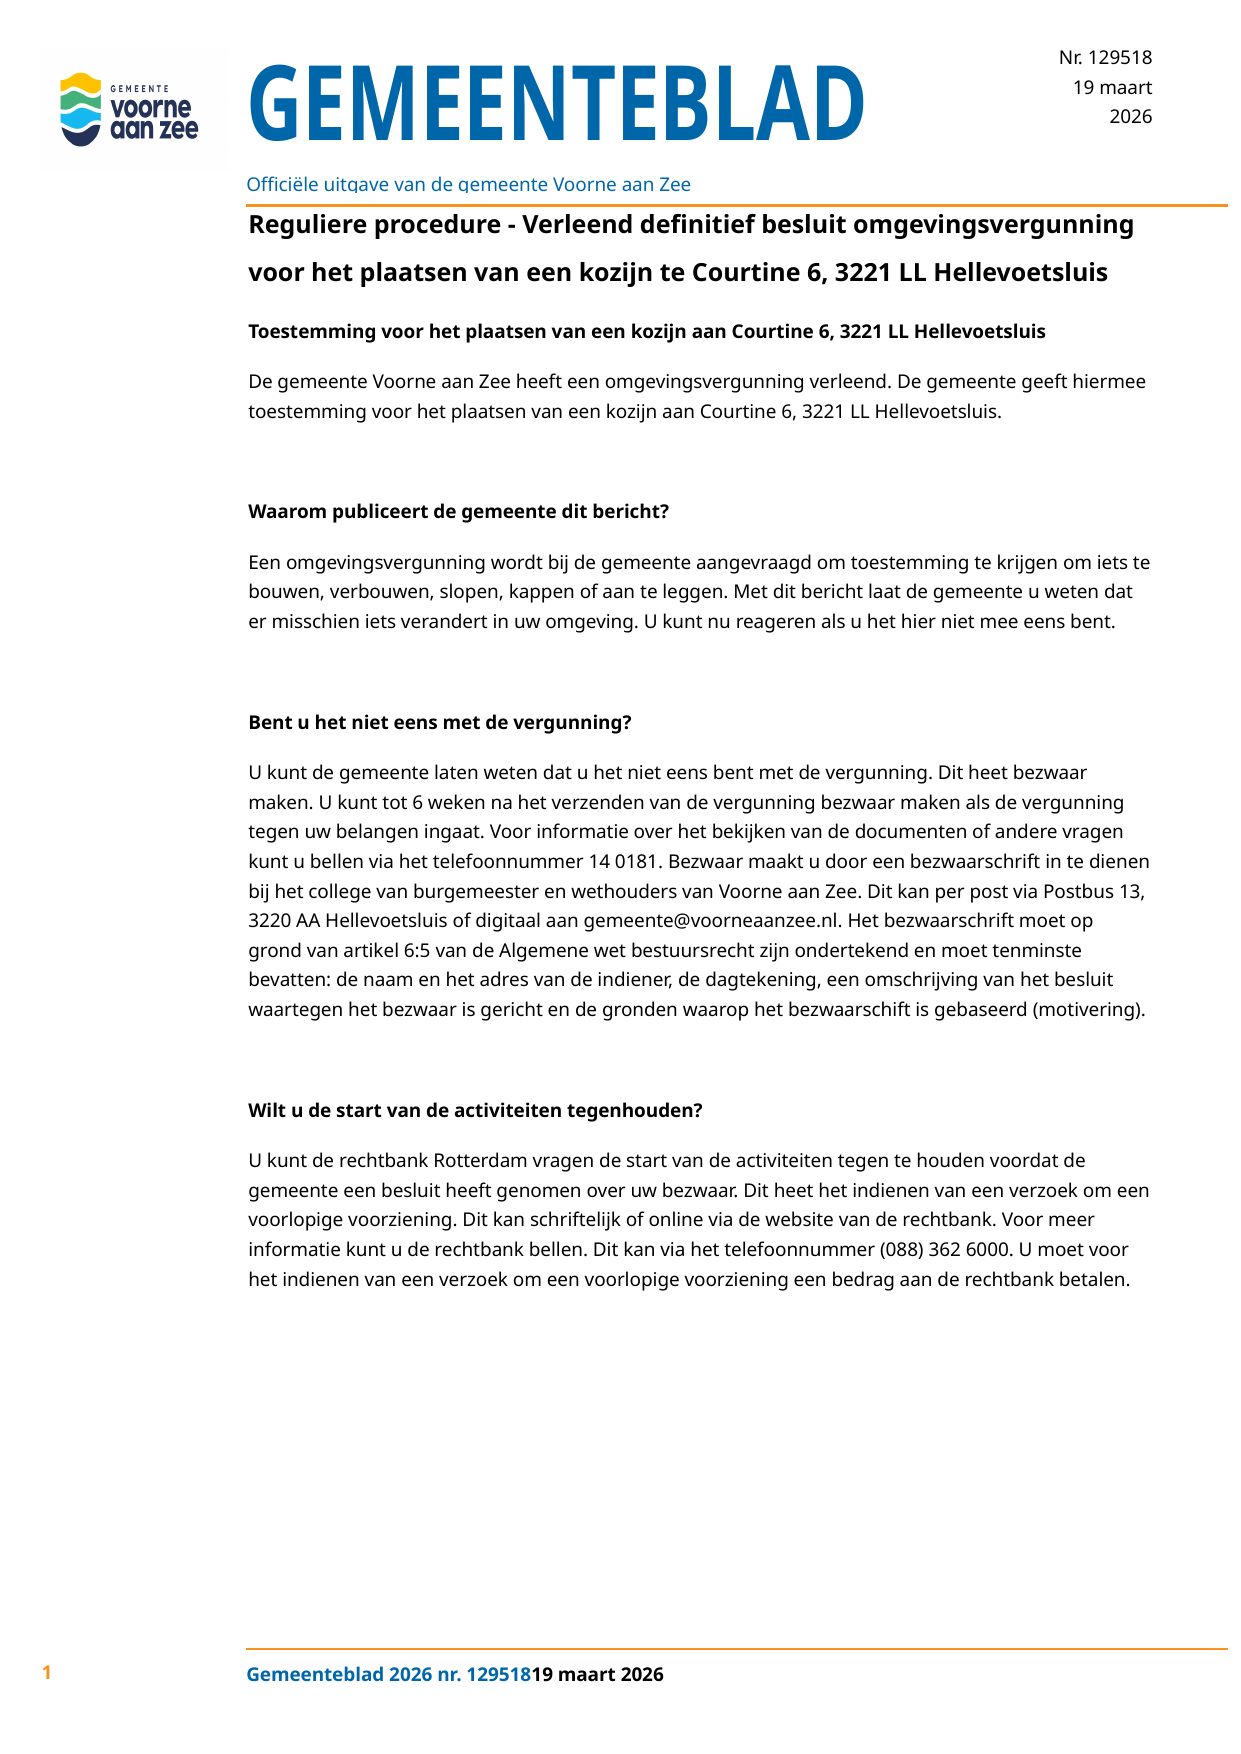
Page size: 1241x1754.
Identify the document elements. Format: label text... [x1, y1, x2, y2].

text De gemeente Voorne aan Zee heeft een omgevingsvergunning verleend. De gemeente geeft hiermee toestemming voor het plaatsen van een kozijn aan Courtine 6, 3221 LL Hellevoetsluis. [248, 368, 1152, 424]
text U kunt de gemeente laten weten dat u het niet eens bent met de vergunning. Dit heet bezwaar maken. U kunt tot 6 weken na het verzenden van de vergunning bezwaar maken als de vergunning tegen uw belangen ingaat. Voor informatie over het bekijken van de documenten of andere vragen kunt u bellen via het telefoonnummer 14 0181. Bezwaar maakt u door een bezwaarschrift in te dienen bij het college van burgemeester en wethouders van Voorne aan Zee. Dit kan per post via Postbus 13, 3220 AA Hellevoetsluis of digitaal aan gemeente@voorneaanzee.nl. Het bezwaarschrift moet op grond van artikel 6:5 van de Algemene wet bestuursrecht zijn ondertekend en moet tenminste bevatten: de naam en het adres van de indiener, de dagtekening, een omschrijving van het besluit waartegen het bezwaar is gericht en de gronden waarop het bezwaarschift is gebaseerd (motivering). [248, 759, 1152, 1022]
text Wilt u de start van de activiteiten tegenhouden? [248, 1097, 1152, 1123]
text U kunt de rechtbank Rotterdam vragen de start van de activiteiten tegen te houden voordat de gemeente een besluit heeft genomen over uw bezwaar. Dit heet het indienen van een verzoek om een voorlopige voorziening. Dit kan schriftelijk of online via de website van de rechtbank. Voor meer informatie kunt u de rechtbank bellen. Dit kan via het telefoonnummer (088) 362 6000. U moet voor het indienen van een verzoek om een voorlopige voorziening een bedrag aan de rechtbank betalen. [248, 1147, 1152, 1292]
text Reguliere procedure - Verleend definitief besluit omgevingsvergunning voor het plaatsen van een kozijn te Courtine 6, 3221 LL Hellevoetsluis [248, 207, 1152, 288]
text Bent u het niet eens met de vergunning? [248, 709, 1152, 735]
text Waarom publiceert de gemeente dit bericht? [248, 499, 1152, 524]
picture [41, 47, 231, 172]
text Een omgevingsvergunning wordt bij de gemeente aangevraagd om toestemming te krijgen om iets te bouwen, verbouwen, slopen, kappen of aan te leggen. Met dit bericht laat de gemeente u weten dat er misschien iets verandert in uw omgeving. U kunt nu reageren als u het hier niet mee eens bent. [248, 549, 1152, 634]
text Toestemming voor het plaatsen van een kozijn aan Courtine 6, 3221 LL Hellevoetsluis [248, 318, 1152, 344]
